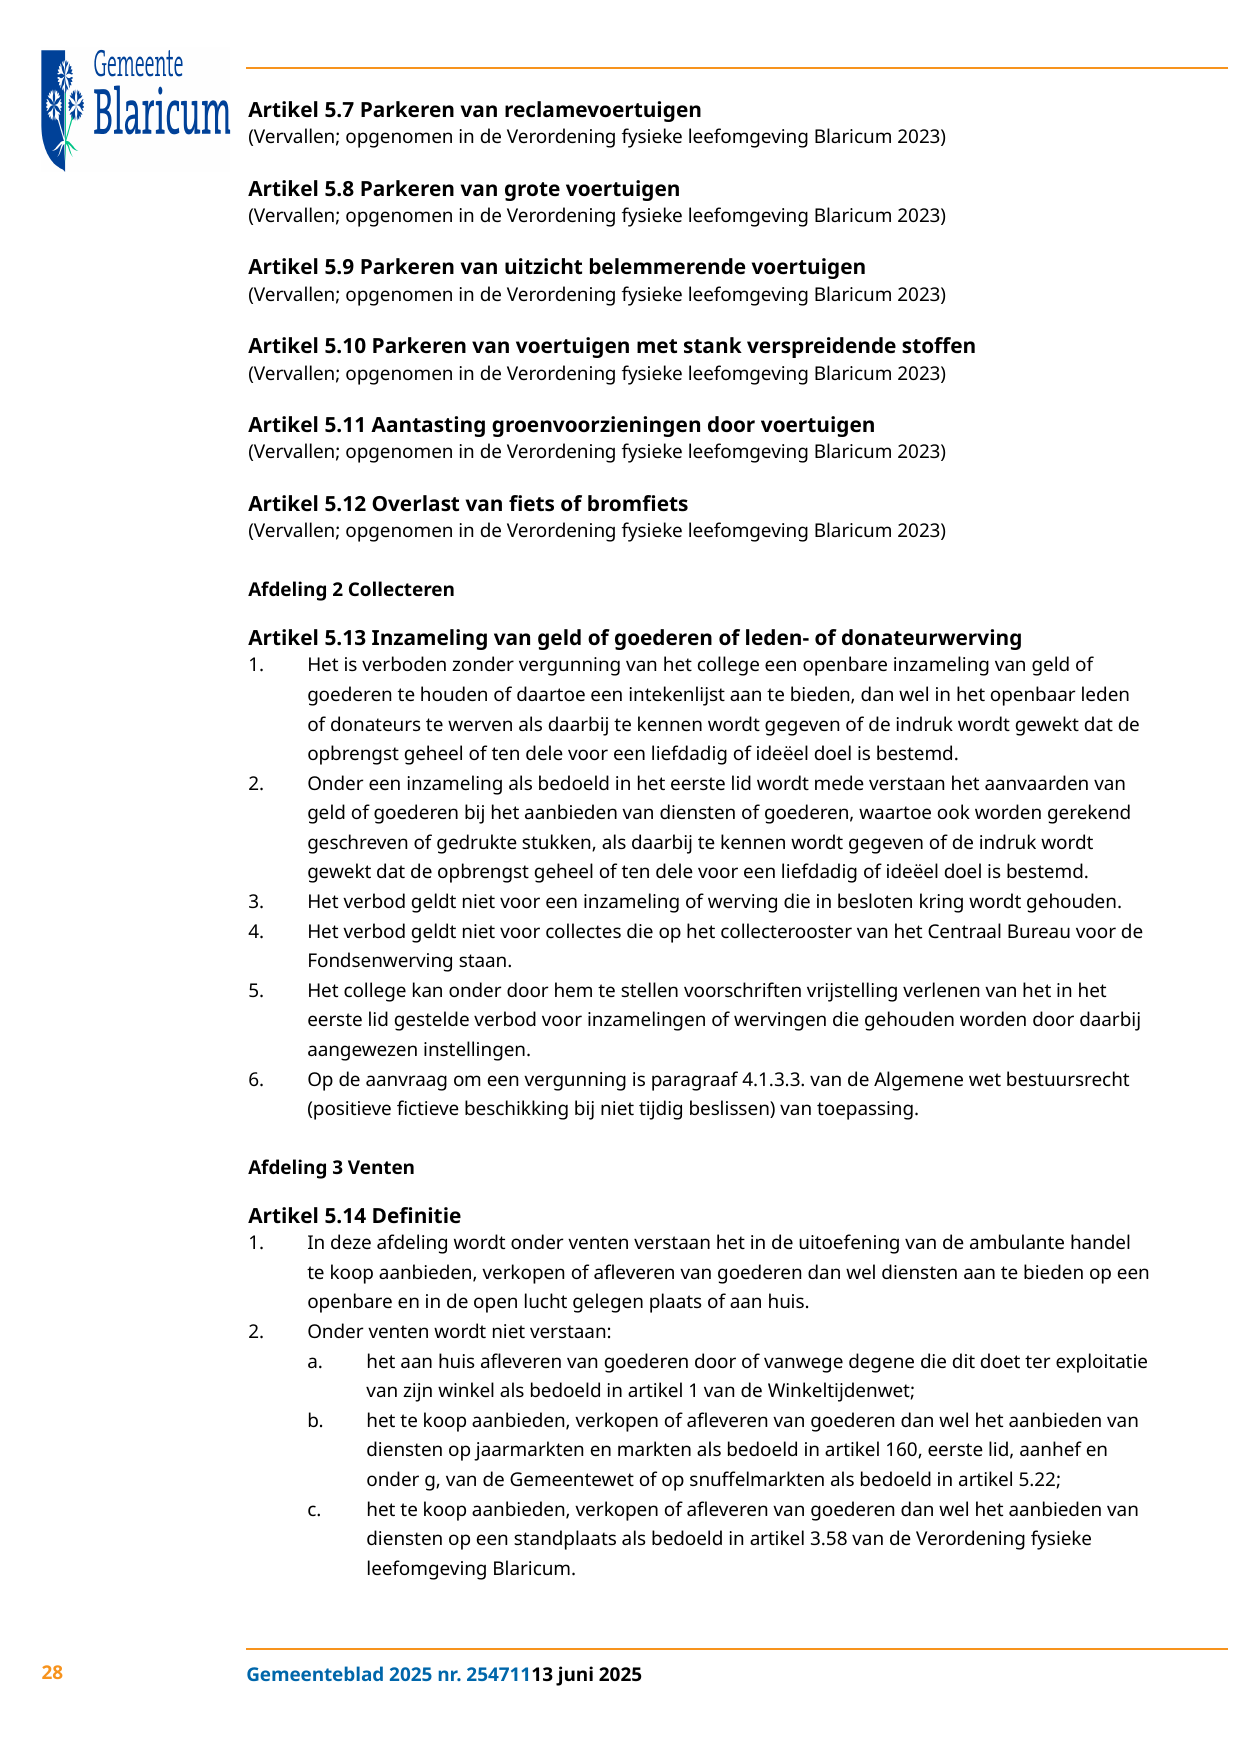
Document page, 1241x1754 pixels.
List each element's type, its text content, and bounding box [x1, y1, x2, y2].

list het te koop aanbieden, verkopen of afleveren van goederen dan wel het aanbieden van diensten op jaarmarkten en markten als bedoeld in artikel 160, eerste lid, aanhef en onder g, van de Gemeentewet of op snuffelmarkten als bedoeld in artikel 5.22; [307, 1407, 1152, 1492]
text Artikel 5.11 Aantasting groenvoorzieningen door voertuigen [248, 410, 1152, 439]
list het aan huis afleveren van goederen door of vanwege degene die dit doet ter exploitatie van zijn winkel als bedoeld in artikel 1 van de Winkeltijdenwet; [307, 1348, 1152, 1403]
text Afdeling 3 Venten [248, 1154, 1152, 1180]
list Het is verboden zonder vergunning van het college een openbare inzameling van geld of goederen te houden of daartoe een intekenlijst aan te bieden, dan wel in het openbaar leden of donateurs te werven als daarbij te kennen wordt gegeven of de indruk wordt gewekt dat de opbrengst geheel of ten dele voor een liefdadig of ideëel doel is bestemd. [248, 652, 1152, 766]
text (Vervallen; opgenomen in de Verordening fysieke leefomgeving Blaricum 2023) [248, 281, 1152, 307]
text Artikel 5.7 Parkeren van reclamevoertuigen [248, 95, 1152, 123]
text Artikel 5.13 Inzameling van geld of goederen of leden- of donateurwerving [248, 623, 1152, 652]
text Artikel 5.14 Definitie [248, 1201, 1152, 1229]
text Artikel 5.8 Parkeren van grote voertuigen [248, 174, 1152, 202]
text Artikel 5.12 Overlast van fiets of bromfiets [248, 489, 1152, 517]
picture [41, 47, 231, 172]
text Afdeling 2 Collecteren [248, 577, 1152, 602]
list het te koop aanbieden, verkopen of afleveren van goederen dan wel het aanbieden van diensten op een standplaats als bedoeld in artikel 3.58 van de Verordening fysieke leefomgeving Blaricum. [307, 1496, 1152, 1581]
list Het verbod geldt niet voor collectes die op het collecterooster van het Centraal Bureau voor de Fondsenwerving staan. [248, 918, 1152, 973]
list Op de aanvraag om een vergunning is paragraaf 4.1.3.3. van de Algemene wet bestuursrecht (positieve fictieve beschikking bij niet tijdig beslissen) van toepassing. [248, 1066, 1152, 1121]
text (Vervallen; opgenomen in de Verordening fysieke leefomgeving Blaricum 2023) [248, 439, 1152, 464]
text (Vervallen; opgenomen in de Verordening fysieke leefomgeving Blaricum 2023) [248, 123, 1152, 149]
text (Vervallen; opgenomen in de Verordening fysieke leefomgeving Blaricum 2023) [248, 517, 1152, 543]
list In deze afdeling wordt onder venten verstaan het in de uitoefening van de ambulante handel te koop aanbieden, verkopen of afleveren van goederen dan wel diensten aan te bieden op een openbare en in de open lucht gelegen plaats of aan huis. [248, 1229, 1152, 1314]
text (Vervallen; opgenomen in de Verordening fysieke leefomgeving Blaricum 2023) [248, 360, 1152, 386]
text (Vervallen; opgenomen in de Verordening fysieke leefomgeving Blaricum 2023) [248, 202, 1152, 228]
list Het verbod geldt niet voor een inzameling of werving die in besloten kring wordt gehouden. [248, 888, 1152, 914]
list Het college kan onder door hem te stellen voorschriften vrijstelling verlenen van het in het eerste lid gestelde verbod voor inzamelingen of wervingen die gehouden worden door daarbij aangewezen instellingen. [248, 977, 1152, 1062]
text Artikel 5.10 Parkeren van voertuigen met stank verspreidende stoffen [248, 331, 1152, 360]
list Onder een inzameling als bedoeld in het eerste lid wordt mede verstaan het aanvaarden van geld of goederen bij het aanbieden van diensten of goederen, waartoe ook worden gerekend geschreven of gedrukte stukken, als daarbij te kennen wordt gegeven of de indruk wordt gewekt dat de opbrengst geheel of ten dele voor een liefdadig of ideëel doel is bestemd. [248, 770, 1152, 884]
text Artikel 5.9 Parkeren van uitzicht belemmerende voertuigen [248, 252, 1152, 281]
list Onder venten wordt niet verstaan: [248, 1318, 1152, 1344]
